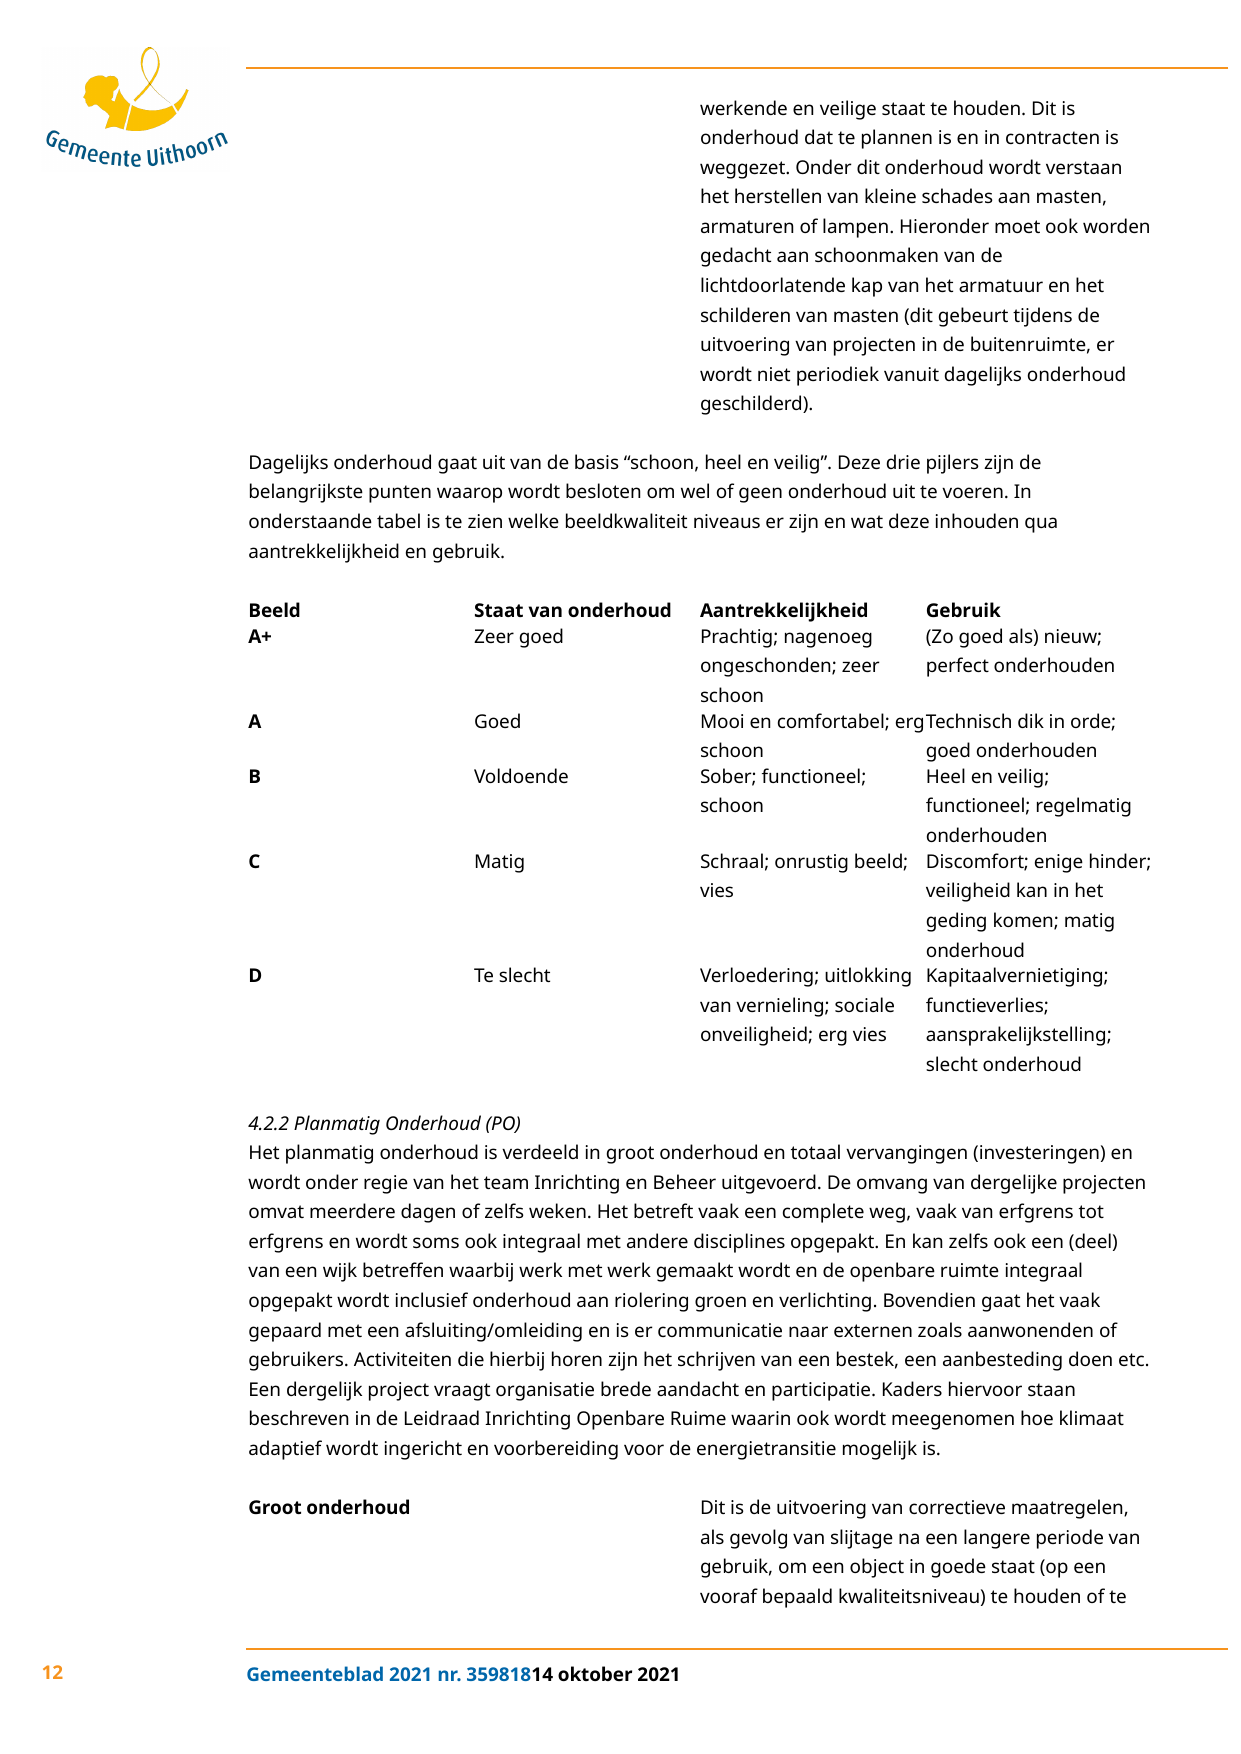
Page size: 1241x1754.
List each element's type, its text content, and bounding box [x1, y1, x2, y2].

table_cell Te slecht [474, 963, 700, 1077]
table_header Aantrekkelijkheid [700, 597, 926, 623]
table_header Gebruik [926, 597, 1152, 623]
table_header Groot onderhoud [248, 1495, 700, 1609]
text Het planmatig onderhoud is verdeeld in groot onderhoud en totaal vervangingen (investeringen) en wordt onder regie van het team Inrichting en Beheer uitgevoerd. De omvang van dergelijke projecten omvat meerdere dagen of zelfs weken. Het betreft vaak een complete weg, vaak van erfgrens tot erfgrens en wordt soms ook integraal met andere disciplines opgepakt. En kan zelfs ook een (deel) van een wijk betreffen waarbij werk met werk gemaakt wordt en de openbare ruimte integraal opgepakt wordt inclusief onderhoud aan riolering groen en verlichting. Bovendien gaat het vaak gepaard met een afsluiting/omleiding en is er communicatie naar externen zoals aanwonenden of gebruikers. Activiteiten die hierbij horen zijn het schrijven van een bestek, een aanbesteding doen etc. Een dergelijk project vraagt organisatie brede aandacht en participatie. Kaders hiervoor staan beschreven in de Leidraad Inrichting Openbare Ruime waarin ook wordt meegenomen hoe klimaat adaptief wordt ingericht en voorbereiding voor de energietransitie mogelijk is. [248, 1139, 1152, 1461]
table_cell D [248, 963, 474, 1077]
table_cell Zeer goed [474, 623, 700, 708]
table_cell Schraal; onrustig beeld; vies [700, 848, 926, 962]
text Dagelijks onderhoud gaat uit van de basis “schoon, heel en veilig”. Deze drie pijlers zijn de belangrijkste punten waarop wordt besloten om wel of geen onderhoud uit te voeren. In onderstaande tabel is te zien welke beeldkwaliteit niveaus er zijn en wat deze inhouden qua aantrekkelijkheid en gebruik. [248, 449, 1152, 564]
table_cell Matig [474, 848, 700, 962]
table_cell A+ [248, 623, 474, 708]
table_cell (Zo goed als) nieuw; perfect onderhouden [926, 623, 1152, 708]
table_cell Heel en veilig; functioneel; regelmatig onderhouden [926, 763, 1152, 848]
table_cell A [248, 708, 474, 763]
table_cell Voldoende [474, 763, 700, 848]
table_cell C [248, 848, 474, 962]
table_header Dit is de uitvoering van correctieve maatregelen, als gevolg van slijtage na een langere periode van gebruik, om een object in goede staat (op een vooraf bepaald kwaliteitsniveau) te houden of te [700, 1495, 1152, 1609]
table_header Beeld [248, 597, 474, 623]
table_cell Prachtig; nagenoeg ongeschonden; zeer schoon [700, 623, 926, 708]
table_cell werkende en veilige staat te houden. Dit is onderhoud dat te plannen is en in contracten is weggezet. Onder dit onderhoud wordt verstaan het herstellen van kleine schades aan masten, armaturen of lampen. Hieronder moet ook worden gedacht aan schoonmaken van de lichtdoorlatende kap van het armatuur en het schilderen van masten (dit gebeurt tijdens de uitvoering van projecten in de buitenruimte, er wordt niet periodiek vanuit dagelijks onderhoud geschilderd). [700, 95, 1152, 416]
table_cell Goed [474, 708, 700, 763]
table_cell Verloedering; uitlokking van vernieling; sociale onveiligheid; erg vies [700, 963, 926, 1077]
picture [41, 47, 231, 172]
table_header Staat van onderhoud [474, 597, 700, 623]
table_cell Discomfort; enige hinder; veiligheid kan in het geding komen; matig onderhoud [926, 848, 1152, 962]
table_cell B [248, 763, 474, 848]
table_cell [248, 95, 700, 416]
table_cell Technisch dik in orde; goed onderhouden [926, 708, 1152, 763]
text 4.2.2 Planmatig Onderhoud (PO) [248, 1110, 1152, 1136]
table_cell Kapitaalvernietiging; functieverlies; aansprakelijkstelling; slecht onderhoud [926, 963, 1152, 1077]
table_cell Mooi en comfortabel; erg schoon [700, 708, 926, 763]
table_cell Sober; functioneel; schoon [700, 763, 926, 848]
